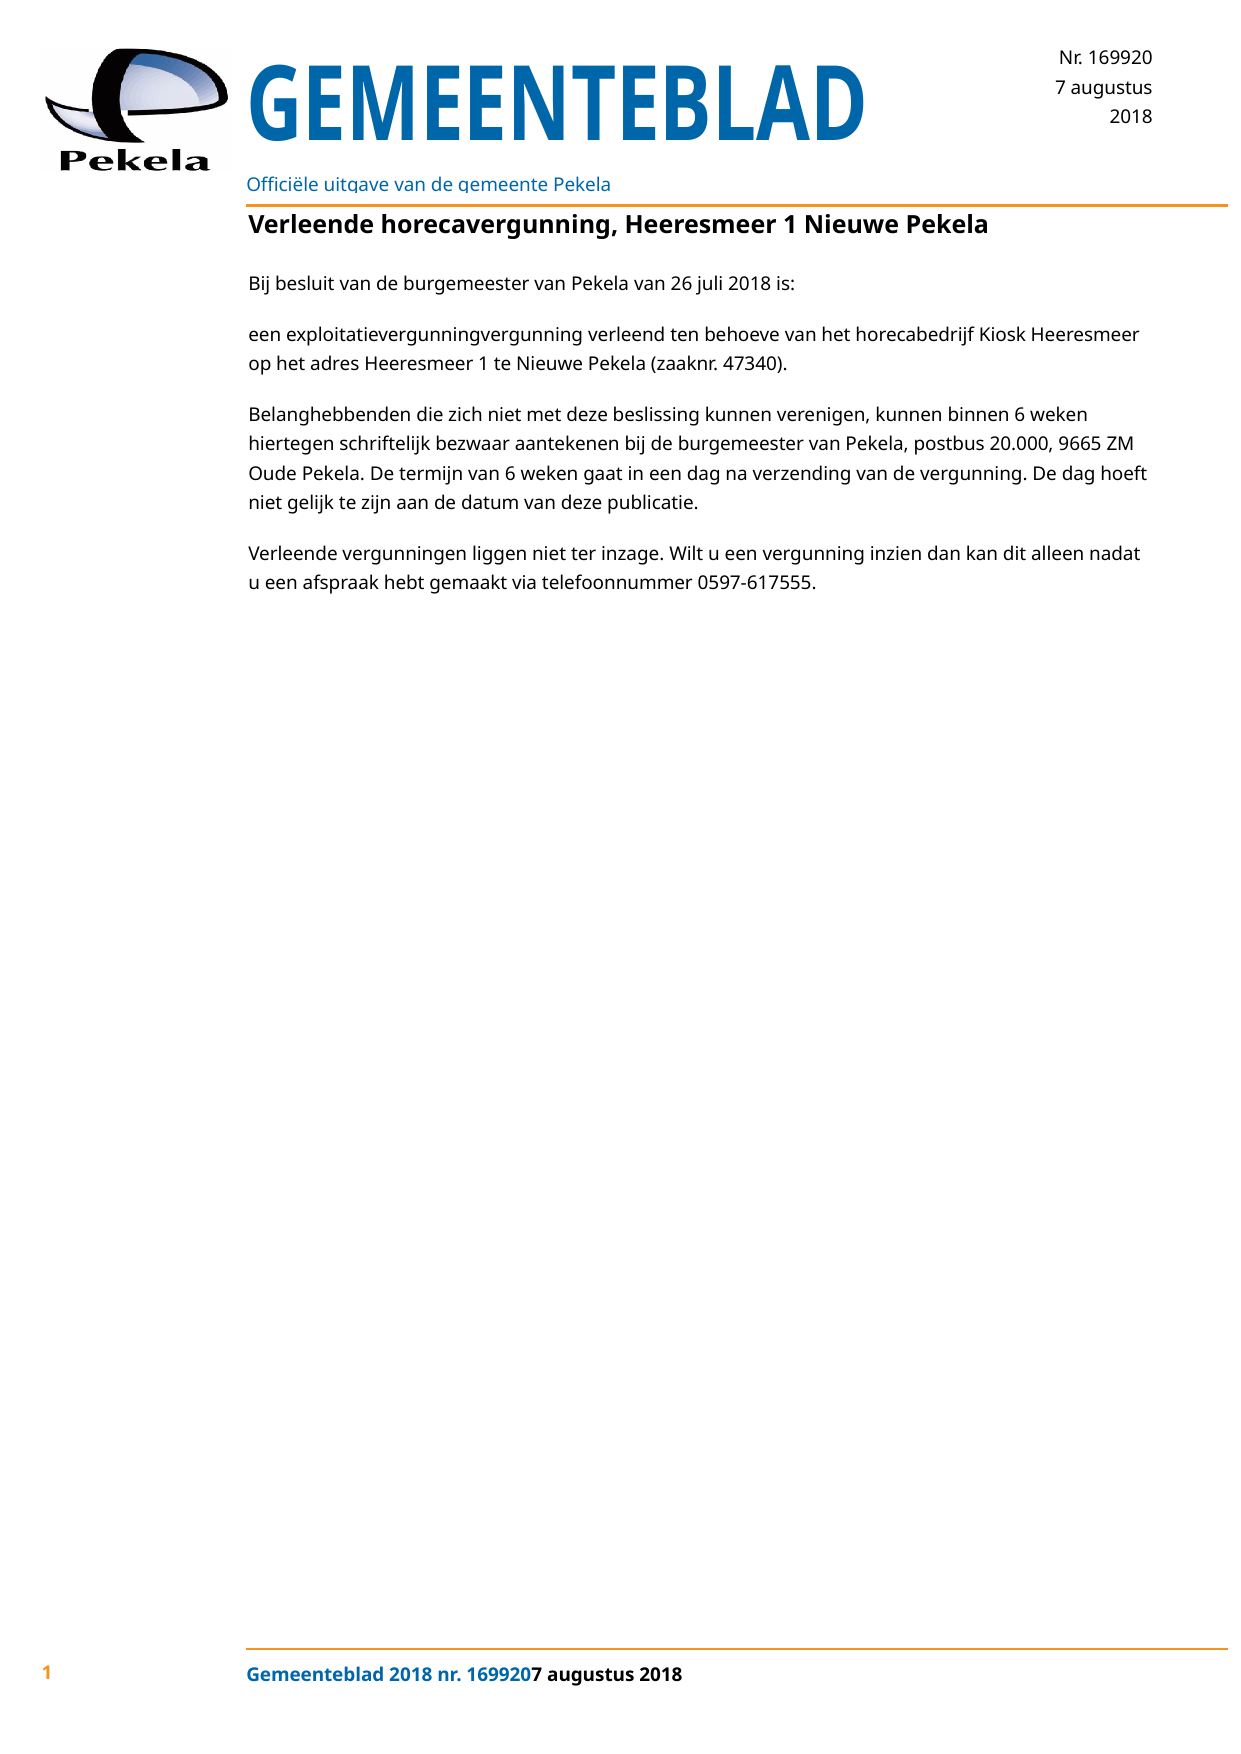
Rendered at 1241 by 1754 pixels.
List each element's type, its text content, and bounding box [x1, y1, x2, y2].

text een exploitatievergunningvergunning verleend ten behoeve van het horecabedrijf Kiosk Heeresmeer op het adres Heeresmeer 1 te Nieuwe Pekela (zaaknr. 47340). [248, 321, 1152, 376]
text Bij besluit van de burgemeester van Pekela van 26 juli 2018 is: [248, 270, 1152, 296]
text Verleende vergunningen liggen niet ter inzage. Wilt u een vergunning inzien dan kan dit alleen nadat u een afspraak hebt gemaakt via telefoonnummer 0597-617555. [248, 540, 1152, 595]
text Belanghebbenden die zich niet met deze beslissing kunnen verenigen, kunnen binnen 6 weken hiertegen schriftelijk bezwaar aantekenen bij de burgemeester van Pekela, postbus 20.000, 9665 ZM Oude Pekela. De termijn van 6 weken gaat in een dag na verzending van de vergunning. De dag hoeft niet gelijk te zijn aan de datum van deze publicatie. [248, 401, 1152, 515]
text Verleende horecavergunning, Heeresmeer 1 Nieuwe Pekela [248, 207, 1152, 241]
picture [41, 47, 231, 172]
